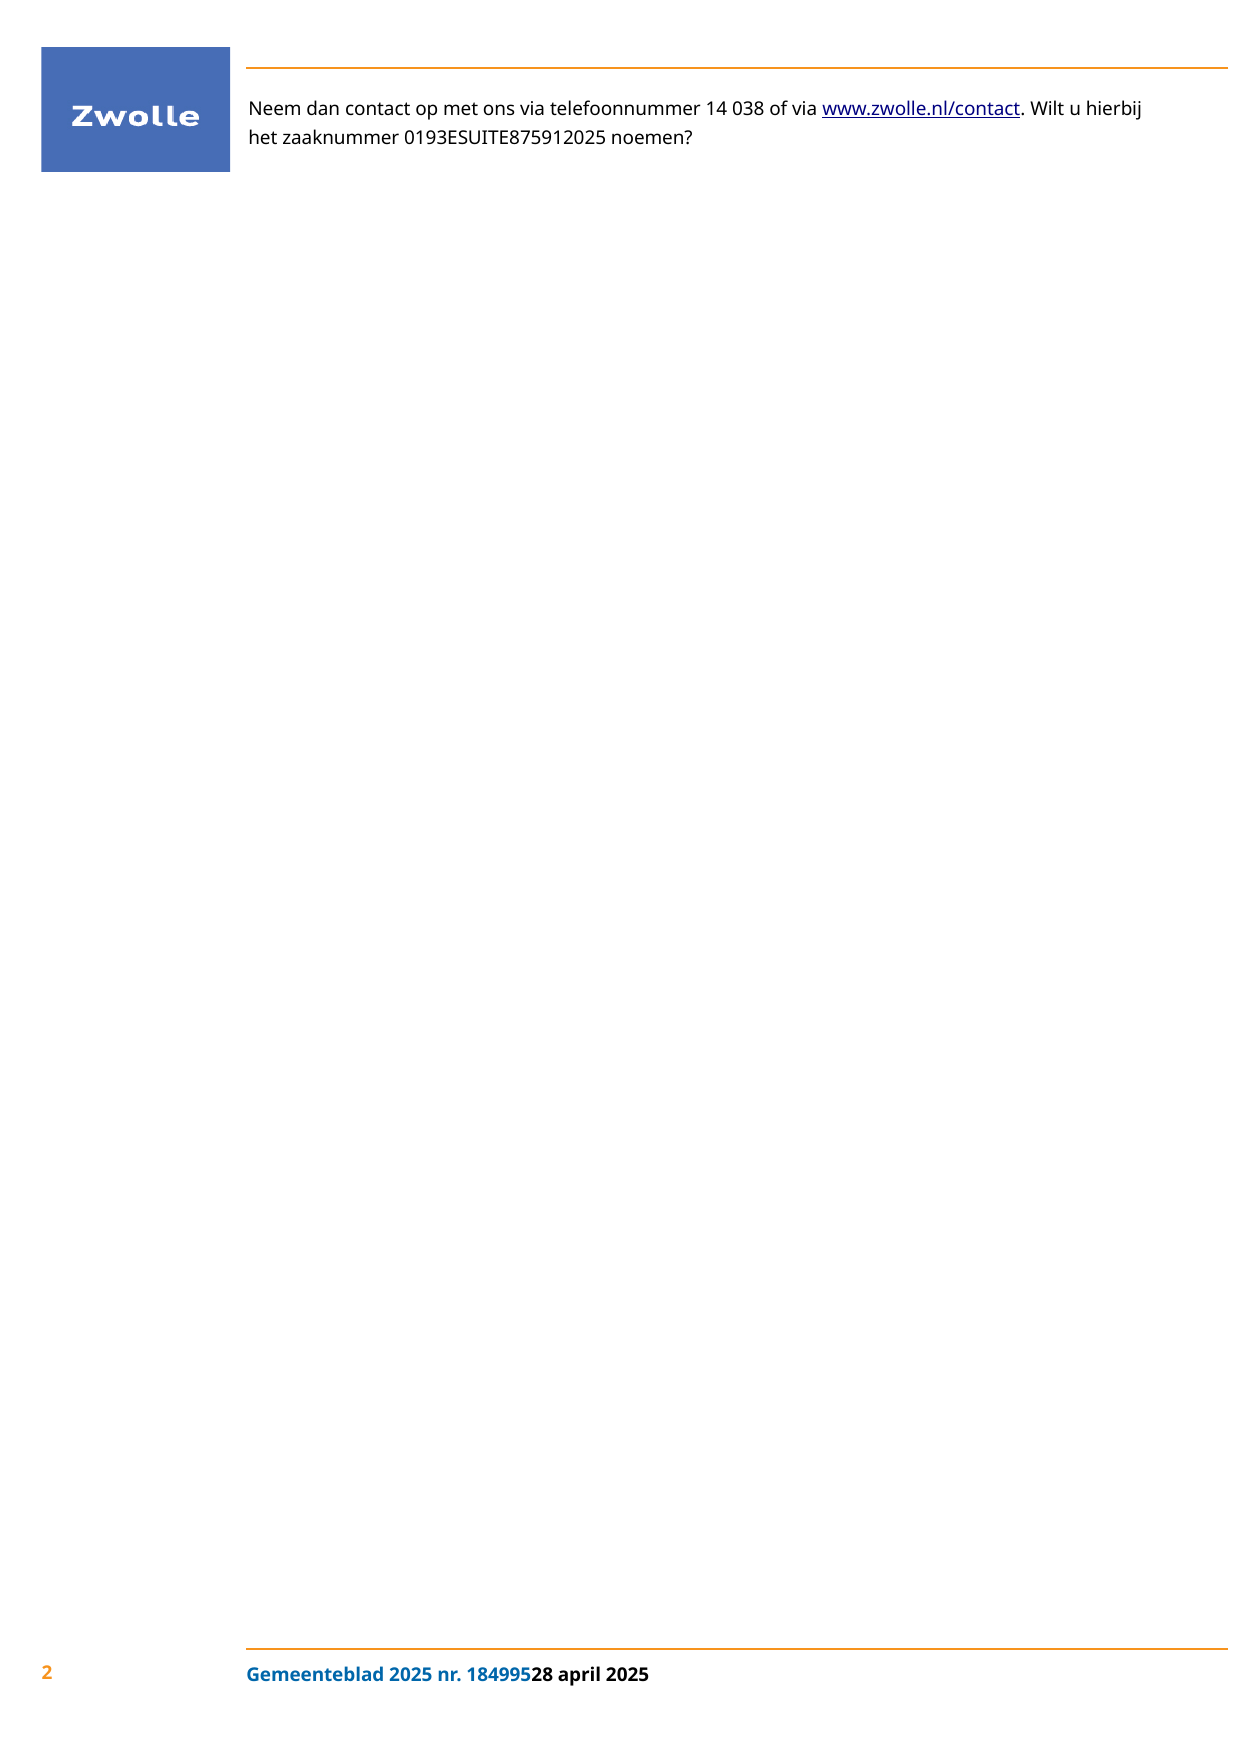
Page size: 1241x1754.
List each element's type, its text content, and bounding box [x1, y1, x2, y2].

text Neem dan contact op met ons via telefoonnummer 14 038 of via www.zwolle.nl/contact. Wilt u hierbij het zaaknummer 0193ESUITE875912025 noemen? [248, 95, 1152, 150]
picture [41, 47, 231, 172]
